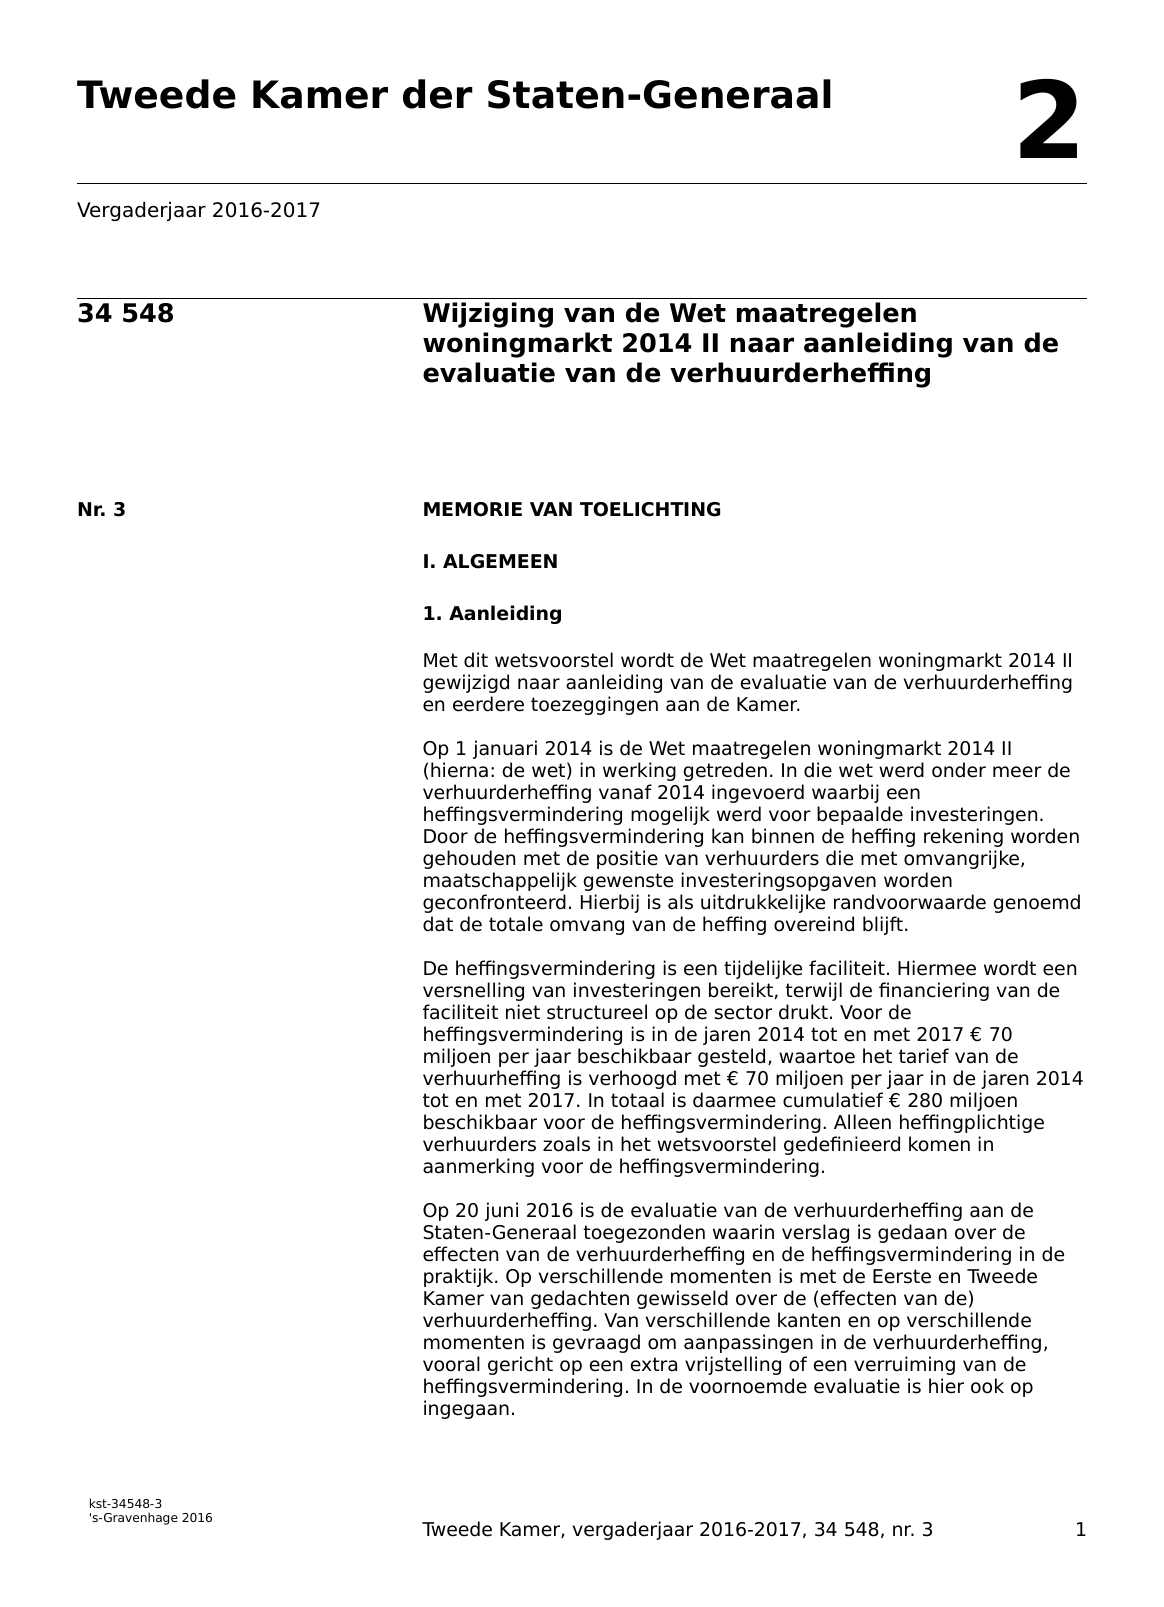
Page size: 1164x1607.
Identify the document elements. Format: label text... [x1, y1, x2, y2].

text kst-34548-3 [88, 1497, 323, 1511]
text De heffingsvermindering is een tijdelijke faciliteit. Hiermee wordt een versnelling van investeringen bereikt, terwijl de financiering van de faciliteit niet structureel op de sector drukt. Voor de heffingsvermindering is in de jaren 2014 tot en met 2017 € 70 miljoen per jaar beschikbaar gesteld, waartoe het tarief van de verhuurheffing is verhoogd met € 70 miljoen per jaar in de jaren 2014 tot en met 2017. In totaal is daarmee cumulatief € 280 miljoen beschikbaar voor de heffingsvermindering. Alleen heffingplichtige verhuurders zoals in het wetsvoorstel gedefinieerd komen in aanmerking voor de heffingsvermindering. [422, 958, 1087, 1178]
text Op 20 juni 2016 is de evaluatie van de verhuurderheffing aan de Staten-Generaal toegezonden waarin verslag is gedaan over de effecten van de verhuurderheffing en de heffingsvermindering in de praktijk. Op verschillende momenten is met de Eerste en Tweede Kamer van gedachten gewisseld over de (effecten van de) verhuurderheffing. Van verschillende kanten en op verschillende momenten is gevraagd om aanpassingen in de verhuurderheffing, vooral gericht op een extra vrijstelling of een verruiming van de heffingsvermindering. In de voornoemde evaluatie is hier ook op ingegaan. [422, 1200, 1087, 1420]
subtitle I. ALGEMEEN [422, 551, 1087, 573]
subtitle 34 548 Wijziging van de Wet maatregelen woningmarkt 2014 II naar aanleiding van de evaluatie van de verhuurderheffing [77, 299, 1087, 388]
text 's-Gravenhage 2016 [88, 1511, 323, 1525]
text Op 1 januari 2014 is de Wet maatregelen woningmarkt 2014 II (hierna: de wet) in werking getreden. In die wet werd onder meer de verhuurderheffing vanaf 2014 ingevoerd waarbij een heffingsvermindering mogelijk werd voor bepaalde investeringen. Door de heffingsvermindering kan binnen de heffing rekening worden gehouden met de positie van verhuurders die met omvangrijke, maatschappelijk gewenste investeringsopgaven worden geconfronteerd. Hierbij is als uitdrukkelijke randvoorwaarde genoemd dat de totale omvang van de heffing overeind blijft. [422, 738, 1087, 936]
table_header Tweede Kamer der Staten-Generaal [77, 59, 886, 183]
table_header 2 [886, 59, 1087, 183]
subtitle Nr. 3 MEMORIE VAN TOELICHTING [77, 499, 1087, 521]
text Met dit wetsvoorstel wordt de Wet maatregelen woningmarkt 2014 II gewijzigd naar aanleiding van de evaluatie van de verhuurderheffing en eerdere toezeggingen aan de Kamer. [422, 650, 1087, 716]
table_cell Vergaderjaar 2016-2017 [77, 184, 1087, 298]
subtitle 1. Aanleiding [422, 603, 1087, 625]
